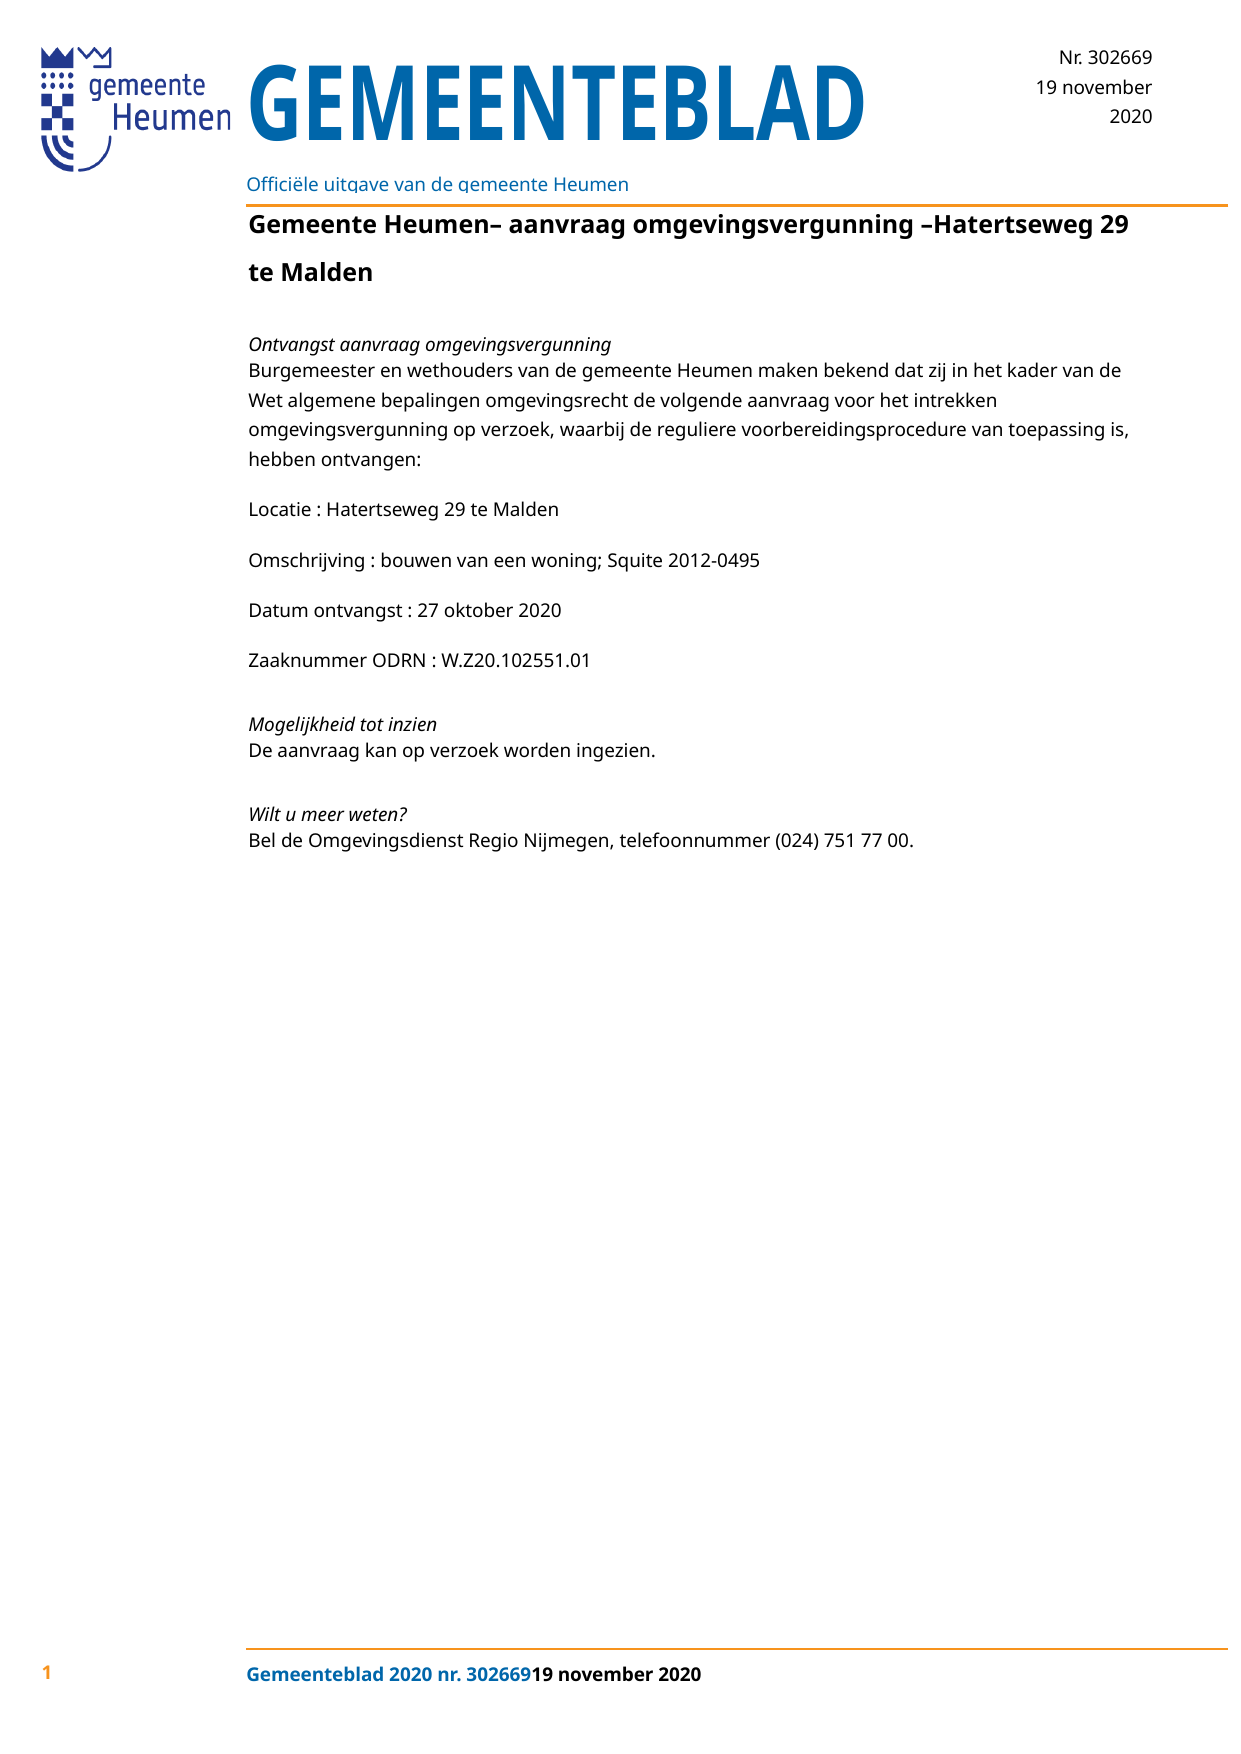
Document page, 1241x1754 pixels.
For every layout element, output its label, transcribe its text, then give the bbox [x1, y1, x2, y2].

picture [41, 47, 231, 172]
text De aanvraag kan op verzoek worden ingezien. [248, 737, 1152, 763]
text Burgemeester en wethouders van de gemeente Heumen maken bekend dat zij in het kader van de Wet algemene bepalingen omgevingsrecht de volgende aanvraag voor het intrekken omgevingsvergunning op verzoek, waarbij de reguliere voorbereidingsprocedure van toepassing is, hebben ontvangen: [248, 357, 1152, 472]
text Gemeente Heumen– aanvraag omgevingsvergunning –Hatertseweg 29 te Malden [248, 207, 1152, 288]
text Datum ontvangst : 27 oktober 2020 [248, 597, 1152, 623]
text Omschrijving : bouwen van een woning; Squite 2012-0495 [248, 547, 1152, 572]
text Wilt u meer weten? [248, 801, 1152, 827]
text Zaaknummer ODRN : W.Z20.102551.01 [248, 648, 1152, 673]
text Mogelijkheid tot inzien [248, 712, 1152, 737]
text Locatie : Hatertseweg 29 te Malden [248, 496, 1152, 522]
text Bel de Omgevingsdienst Regio Nijmegen, telefoonnummer (024) 751 77 00. [248, 827, 1152, 853]
text Ontvangst aanvraag omgevingsvergunning [248, 331, 1152, 357]
